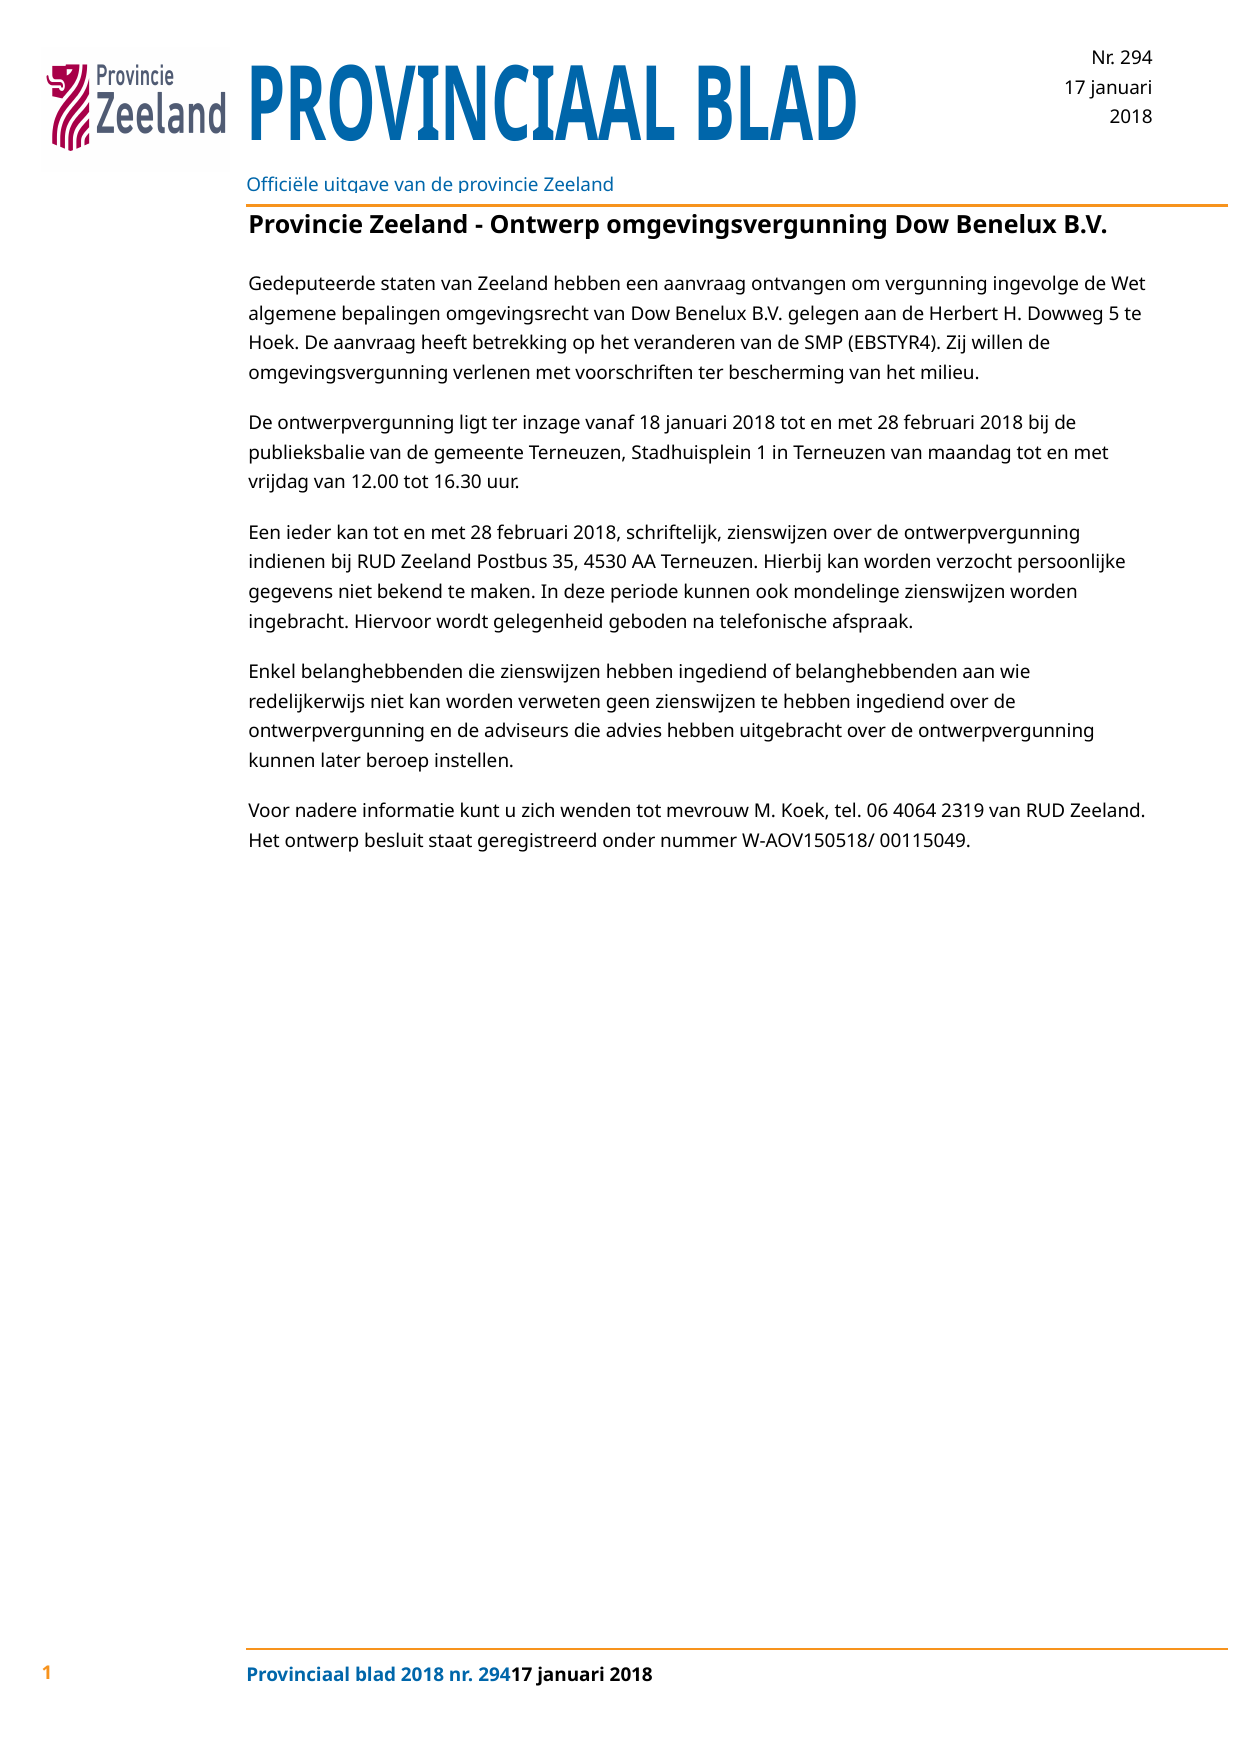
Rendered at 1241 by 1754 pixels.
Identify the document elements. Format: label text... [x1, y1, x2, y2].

text Enkel belanghebbenden die zienswijzen hebben ingediend of belanghebbenden aan wie redelijkerwijs niet kan worden verweten geen zienswijzen te hebben ingediend over de ontwerpvergunning en de adviseurs die advies hebben uitgebracht over de ontwerpvergunning kunnen later beroep instellen. [248, 658, 1152, 773]
text Een ieder kan tot en met 28 februari 2018, schriftelijk, zienswijzen over de ontwerpvergunning indienen bij RUD Zeeland Postbus 35, 4530 AA Terneuzen. Hierbij kan worden verzocht persoonlijke gegevens niet bekend te maken. In deze periode kunnen ook mondelinge zienswijzen worden ingebracht. Hiervoor wordt gelegenheid geboden na telefonische afspraak. [248, 519, 1152, 633]
picture [41, 47, 231, 172]
text Voor nadere informatie kunt u zich wenden tot mevrouw M. Koek, tel. 06 4064 2319 van RUD Zeeland. Het ontwerp besluit staat geregistreerd onder nummer W-AOV150518/ 00115049. [248, 797, 1152, 853]
text De ontwerpvergunning ligt ter inzage vanaf 18 januari 2018 tot en met 28 februari 2018 bij de publieksbalie van de gemeente Terneuzen, Stadhuisplein 1 in Terneuzen van maandag tot en met vrijdag van 12.00 tot 16.30 uur. [248, 409, 1152, 494]
text Gedeputeerde staten van Zeeland hebben een aanvraag ontvangen om vergunning ingevolge de Wet algemene bepalingen omgevingsrecht van Dow Benelux B.V. gelegen aan de Herbert H. Dowweg 5 te Hoek. De aanvraag heeft betrekking op het veranderen van de SMP (EBSTYR4). Zij willen de omgevingsvergunning verlenen met voorschriften ter bescherming van het milieu. [248, 270, 1152, 385]
text Provincie Zeeland - Ontwerp omgevingsvergunning Dow Benelux B.V. [248, 207, 1152, 241]
